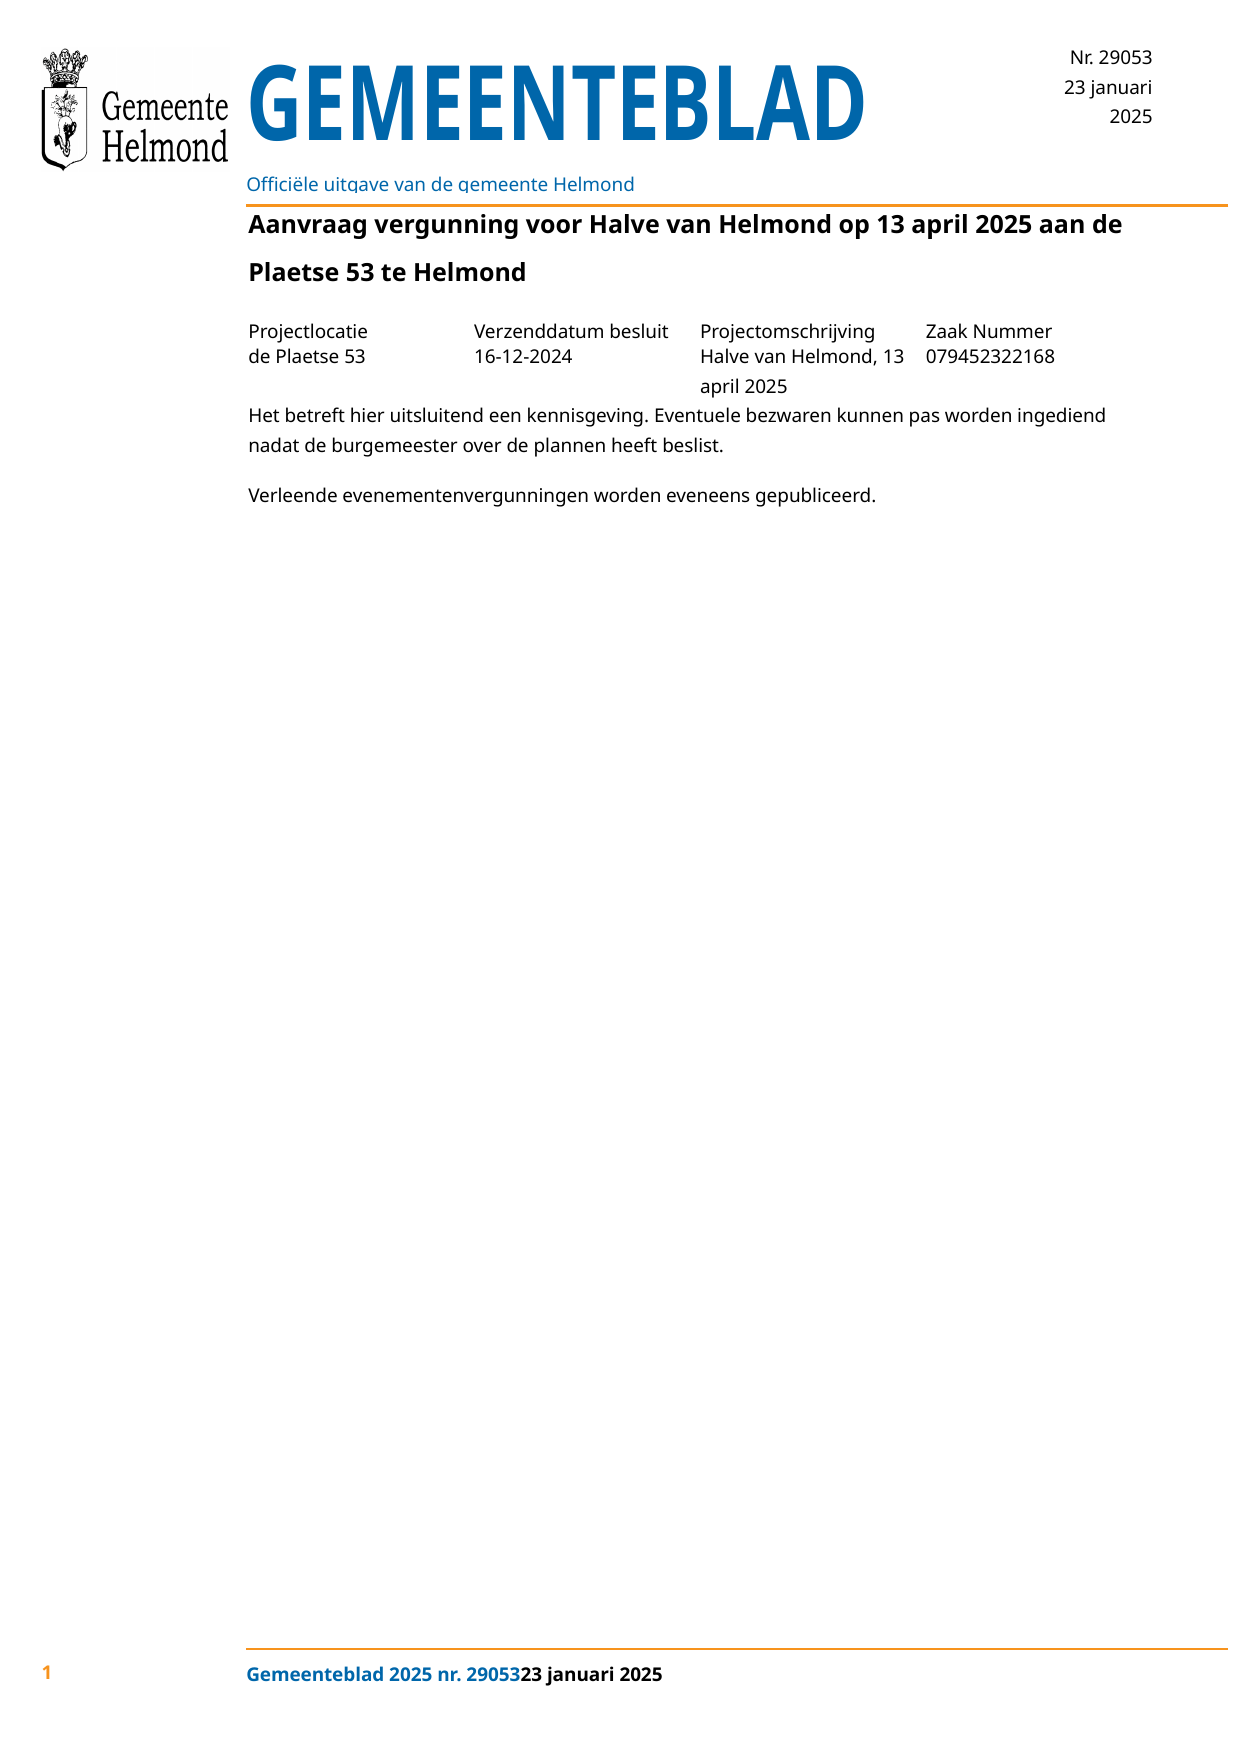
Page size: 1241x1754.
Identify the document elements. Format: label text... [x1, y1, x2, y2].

text Verleende evenementenvergunningen worden eveneens gepubliceerd. [248, 482, 1152, 508]
text Het betreft hier uitsluitend een kennisgeving. Eventuele bezwaren kunnen pas worden ingediend nadat de burgemeester over de plannen heeft beslist. [248, 402, 1152, 458]
table_cell 079452322168 [926, 344, 1152, 399]
table_header Projectlocatie [248, 318, 474, 344]
table_cell Halve van Helmond, 13 april 2025 [700, 344, 926, 399]
text Aanvraag vergunning voor Halve van Helmond op 13 april 2025 aan de Plaetse 53 te Helmond [248, 207, 1152, 288]
picture [41, 47, 231, 172]
table_header Verzenddatum besluit [474, 318, 700, 344]
table_header Zaak Nummer [926, 318, 1152, 344]
table_header Projectomschrijving [700, 318, 926, 344]
table_cell 16-12-2024 [474, 344, 700, 399]
table_cell de Plaetse 53 [248, 344, 474, 399]
